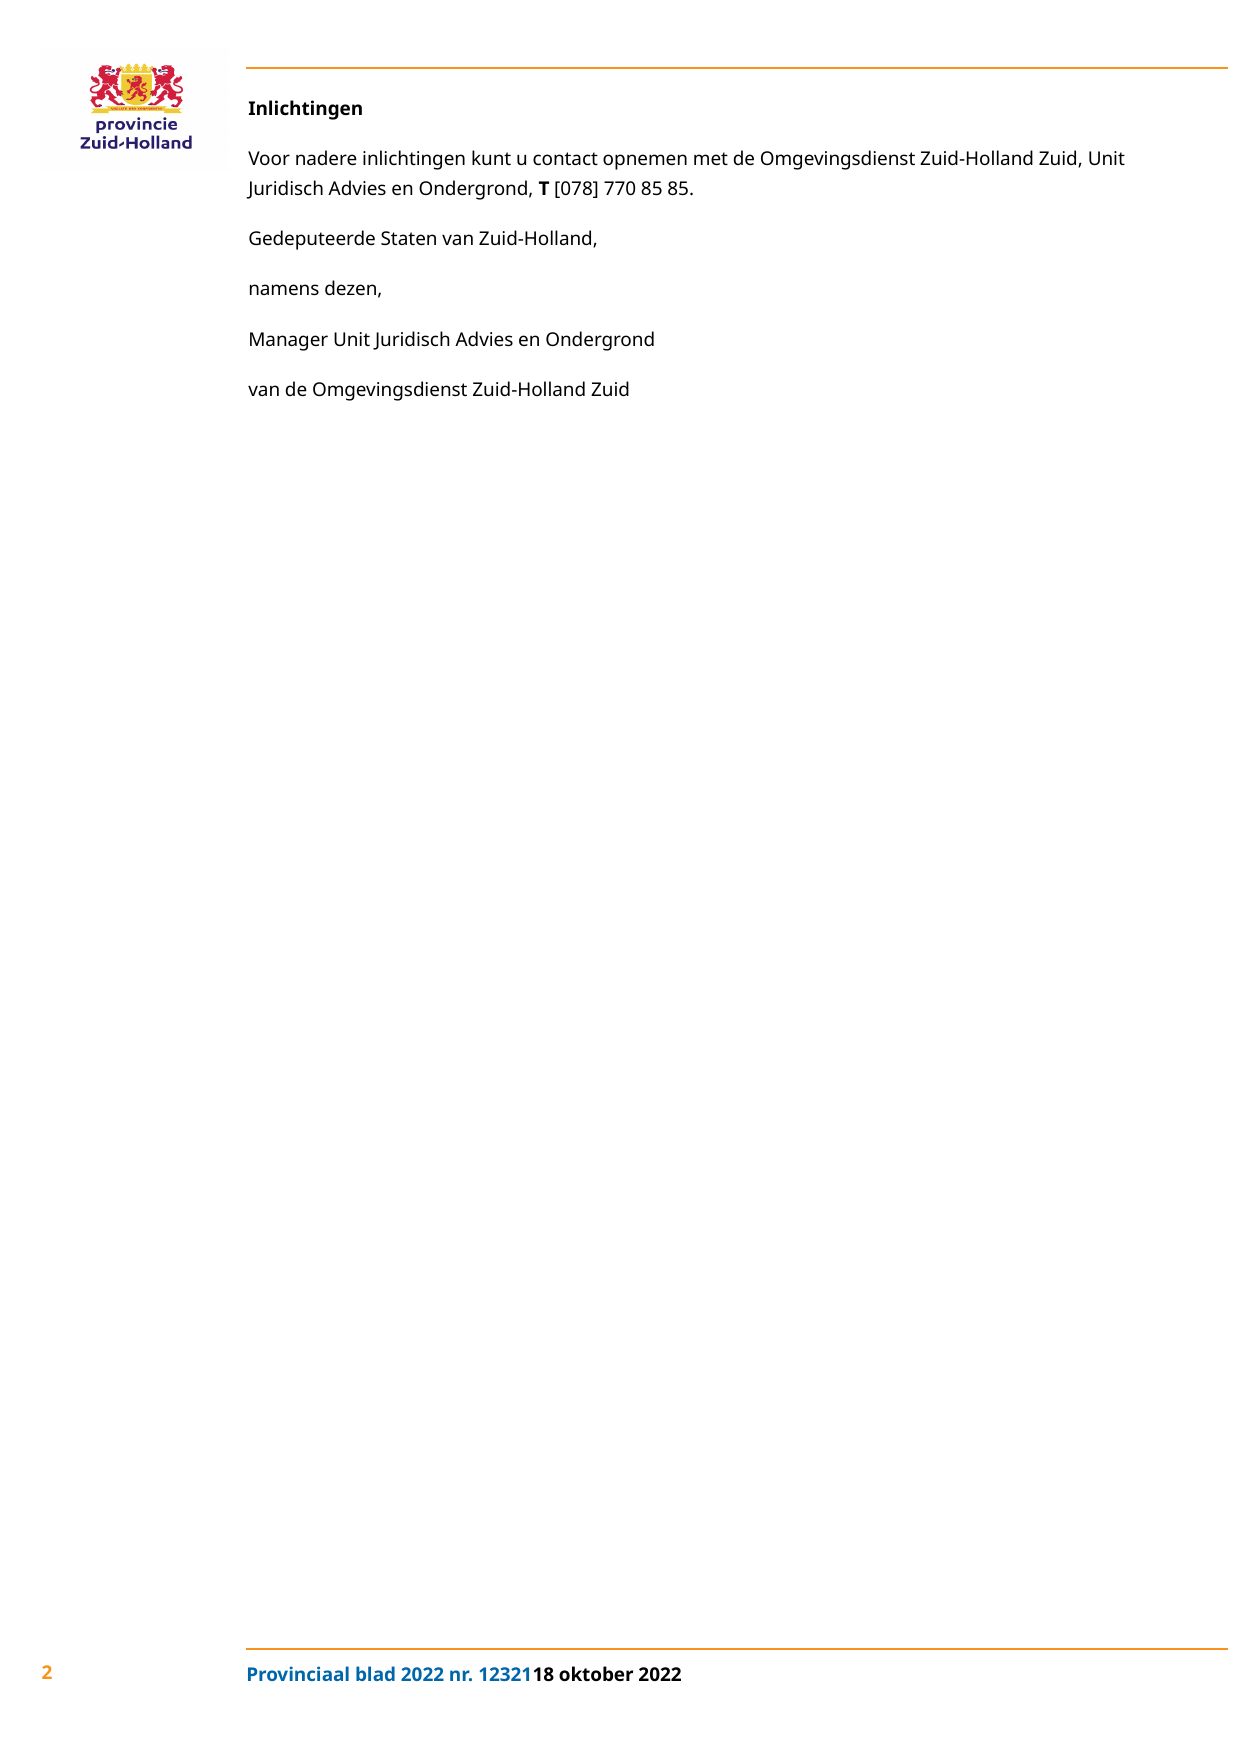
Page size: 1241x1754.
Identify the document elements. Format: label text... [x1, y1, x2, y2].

text Voor nadere inlichtingen kunt u contact opnemen met de Omgevingsdienst Zuid-Holland Zuid, Unit Juridisch Advies en Ondergrond, T [078] 770 85 85. [248, 145, 1152, 201]
text namens dezen, [248, 276, 1152, 301]
picture [41, 47, 231, 172]
text Manager Unit Juridisch Advies en Ondergrond [248, 326, 1152, 352]
text Gedeputeerde Staten van Zuid-Holland, [248, 225, 1152, 251]
text Inlichtingen [248, 95, 1152, 121]
text van de Omgevingsdienst Zuid-Holland Zuid [248, 376, 1152, 402]
